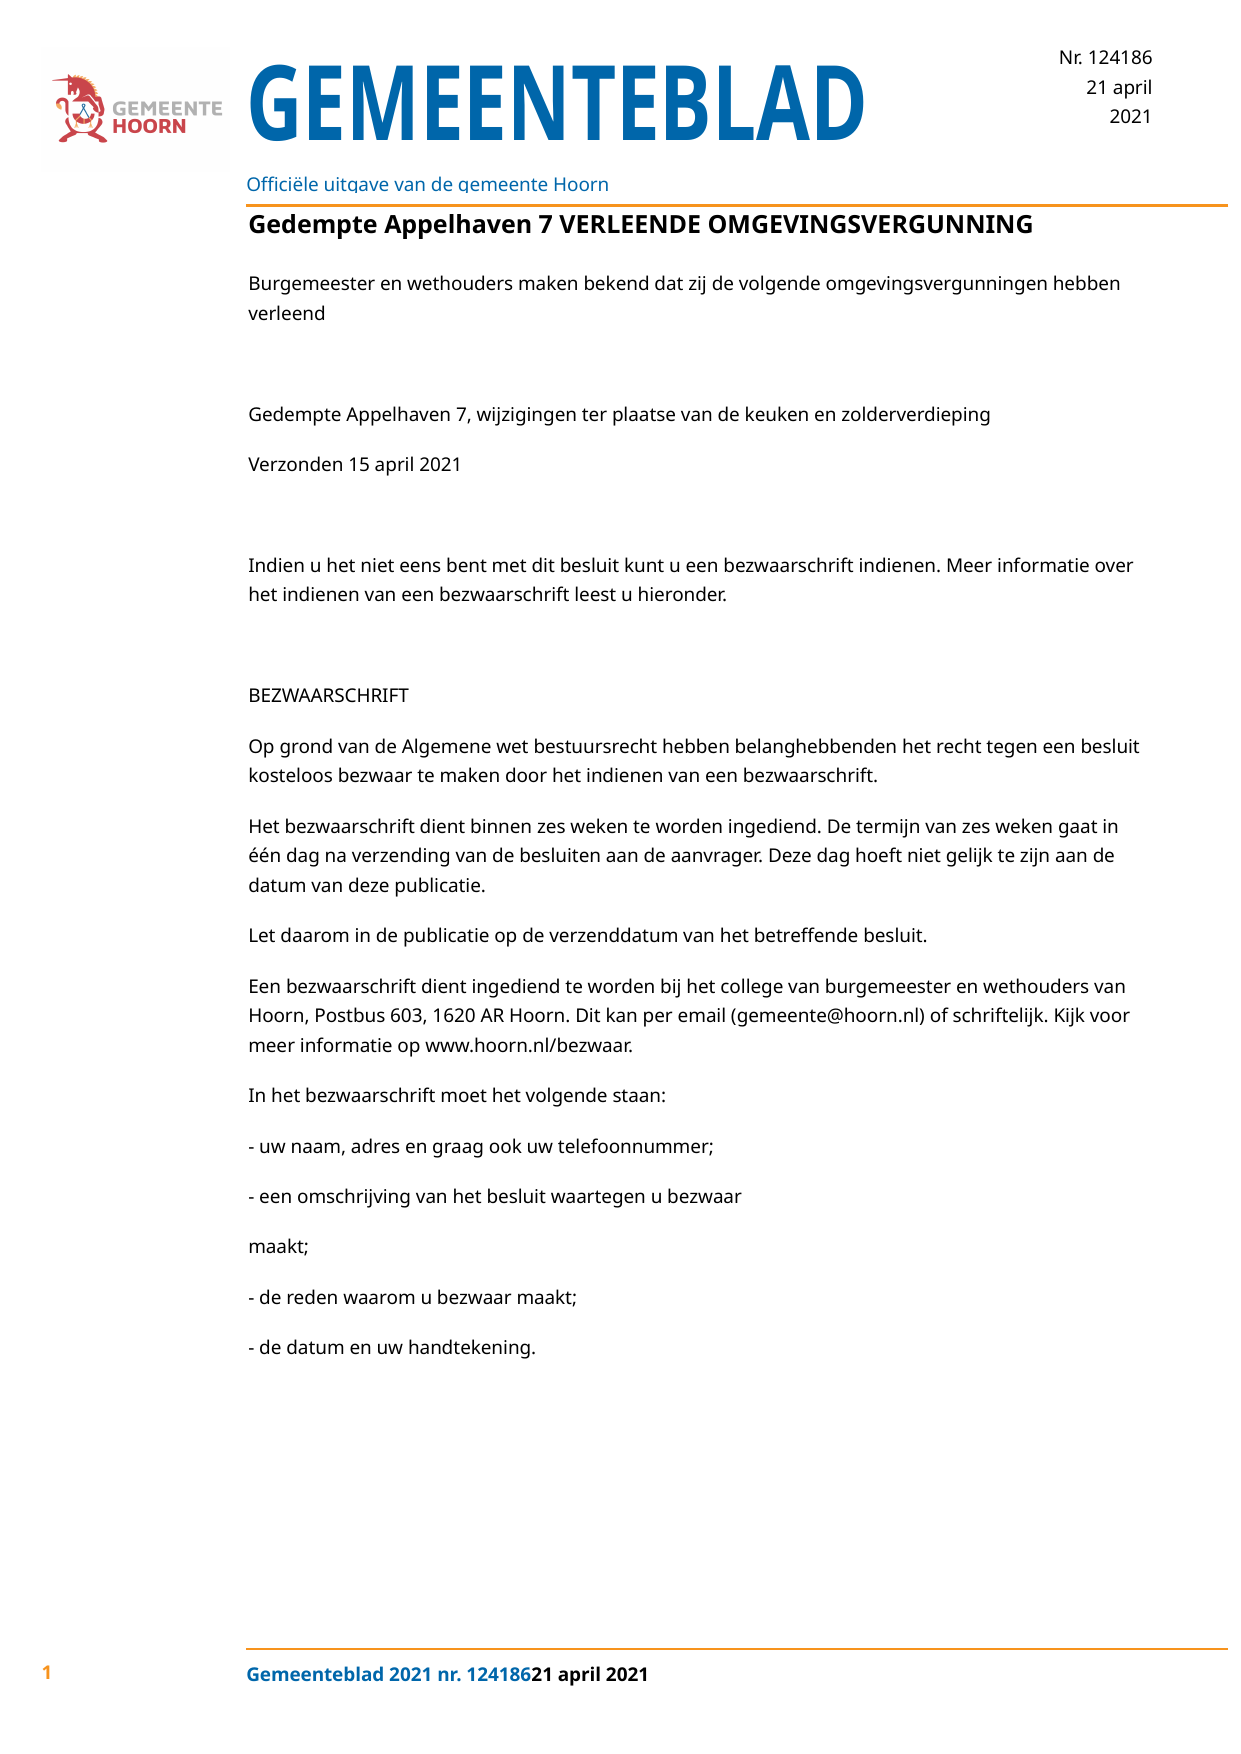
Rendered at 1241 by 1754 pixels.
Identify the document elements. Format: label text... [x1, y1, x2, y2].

text Verzonden 15 april 2021 [248, 451, 1152, 477]
text - de reden waarom u bezwaar maakt; [248, 1284, 1152, 1310]
text Het bezwaarschrift dient binnen zes weken te worden ingediend. De termijn van zes weken gaat in één dag na verzending van de besluiten aan de aanvrager. Deze dag hoeft niet gelijk te zijn aan de datum van deze publicatie. [248, 813, 1152, 898]
text - de datum en uw handtekening. [248, 1334, 1152, 1360]
text - een omschrijving van het besluit waartegen u bezwaar [248, 1183, 1152, 1209]
text maakt; [248, 1234, 1152, 1259]
text Een bezwaarschrift dient ingediend te worden bij het college van burgemeester en wethouders van Hoorn, Postbus 603, 1620 AR Hoorn. Dit kan per email (gemeente@hoorn.nl) of schriftelijk. Kijk voor meer informatie op www.hoorn.nl/bezwaar. [248, 973, 1152, 1058]
text Op grond van de Algemene wet bestuursrecht hebben belanghebbenden het recht tegen een besluit kosteloos bezwaar te maken door het indienen van een bezwaarschrift. [248, 733, 1152, 788]
text Gedempte Appelhaven 7, wijzigingen ter plaatse van de keuken en zolderverdieping [248, 401, 1152, 426]
text Let daarom in de publicatie op de verzenddatum van het betreffende besluit. [248, 922, 1152, 948]
text Gedempte Appelhaven 7 VERLEENDE OMGEVINGSVERGUNNING [248, 207, 1152, 241]
text Indien u het niet eens bent met dit besluit kunt u een bezwaarschrift indienen. Meer informatie over het indienen van een bezwaarschrift leest u hieronder. [248, 552, 1152, 607]
text - uw naam, adres en graag ook uw telefoonnummer; [248, 1133, 1152, 1158]
text Burgemeester en wethouders maken bekend dat zij de volgende omgevingsvergunningen hebben verleend [248, 270, 1152, 326]
picture [41, 47, 231, 172]
text BEZWAARSCHRIFT [248, 682, 1152, 708]
text In het bezwaarschrift moet het volgende staan: [248, 1082, 1152, 1108]
